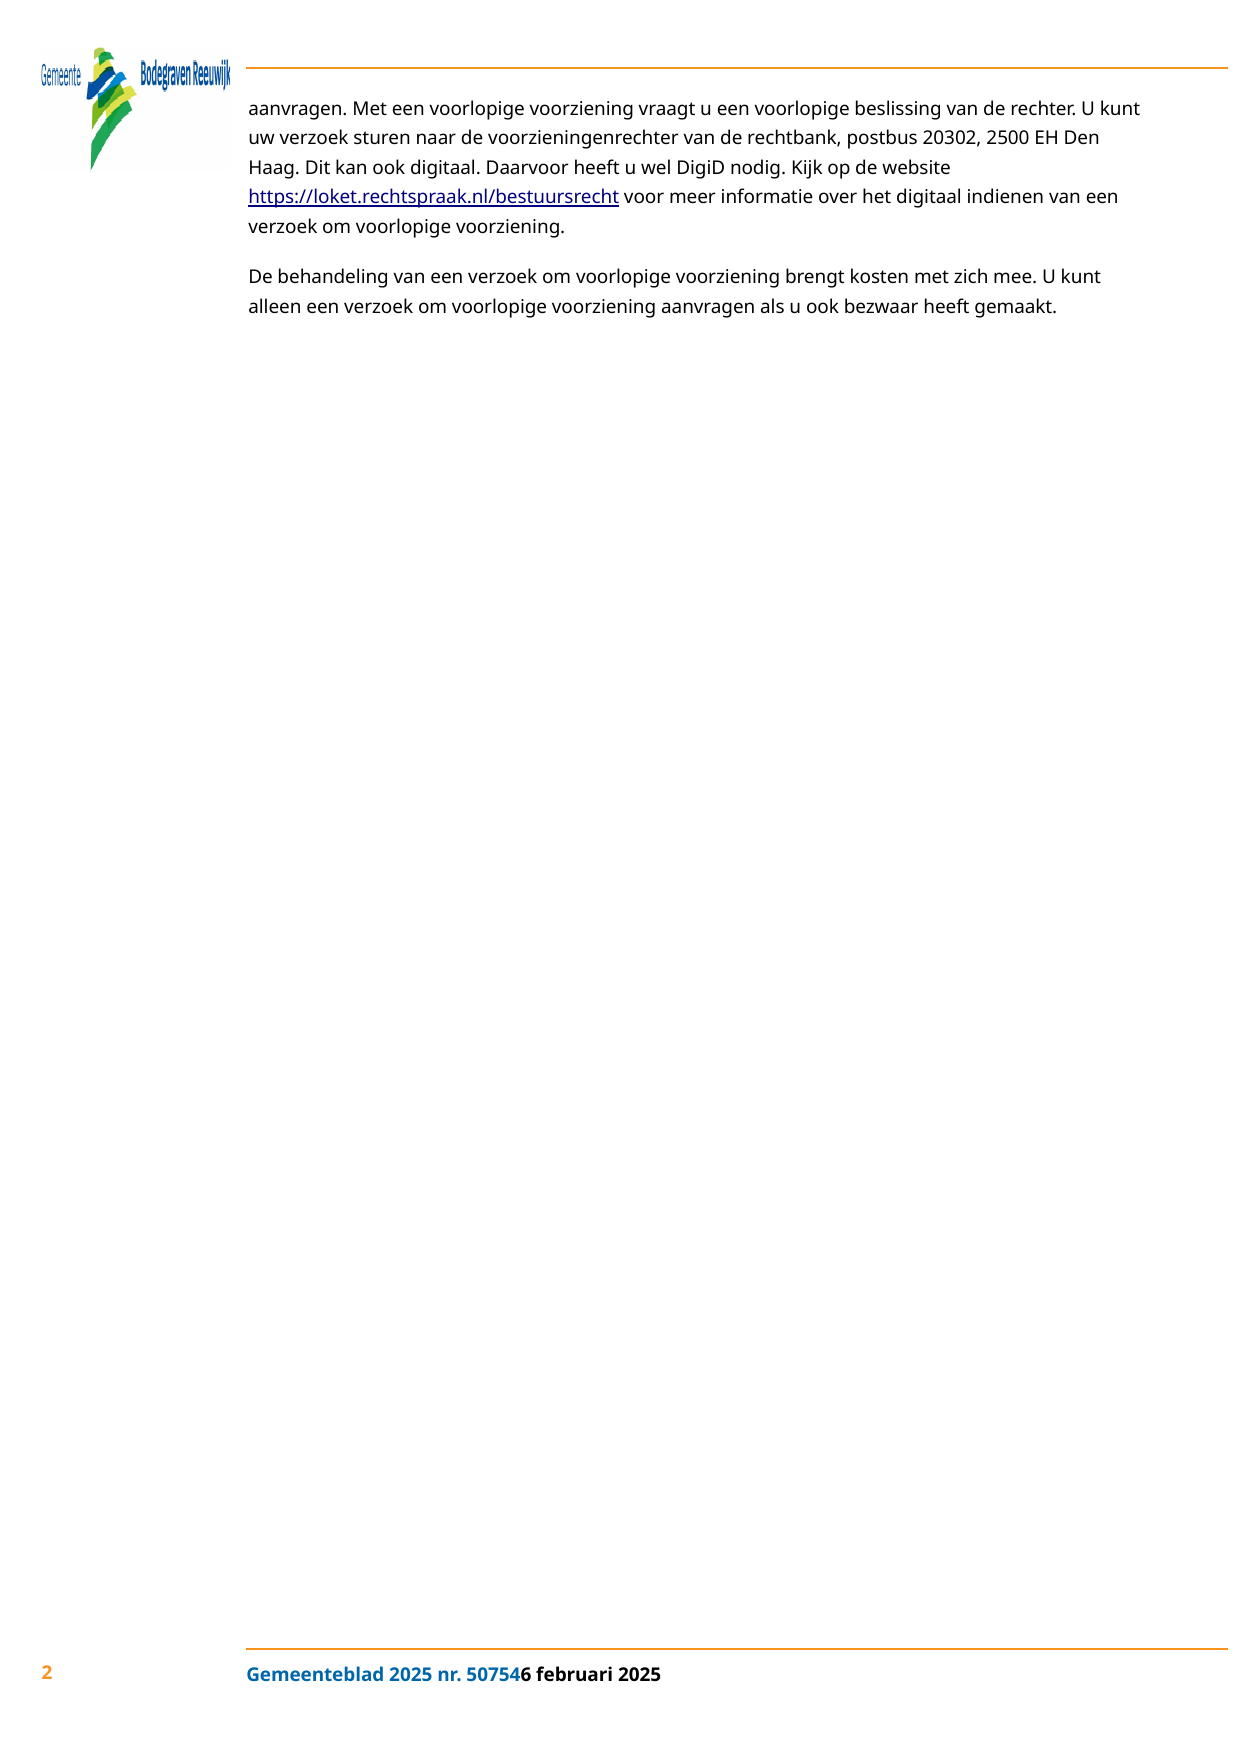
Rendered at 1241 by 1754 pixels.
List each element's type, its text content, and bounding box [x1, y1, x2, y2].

text De behandeling van een verzoek om voorlopige voorziening brengt kosten met zich mee. U kunt alleen een verzoek om voorlopige voorziening aanvragen als u ook bezwaar heeft gemaakt. [248, 263, 1152, 319]
text aanvragen. Met een voorlopige voorziening vraagt u een voorlopige beslissing van de rechter. U kunt uw verzoek sturen naar de voorzieningenrechter van de rechtbank, postbus 20302, 2500 EH Den Haag. Dit kan ook digitaal. Daarvoor heeft u wel DigiD nodig. Kijk op de website https://loket.rechtspraak.nl/bestuursrecht voor meer informatie over het digitaal indienen van een verzoek om voorlopige voorziening. [248, 95, 1152, 239]
picture [41, 47, 231, 172]
